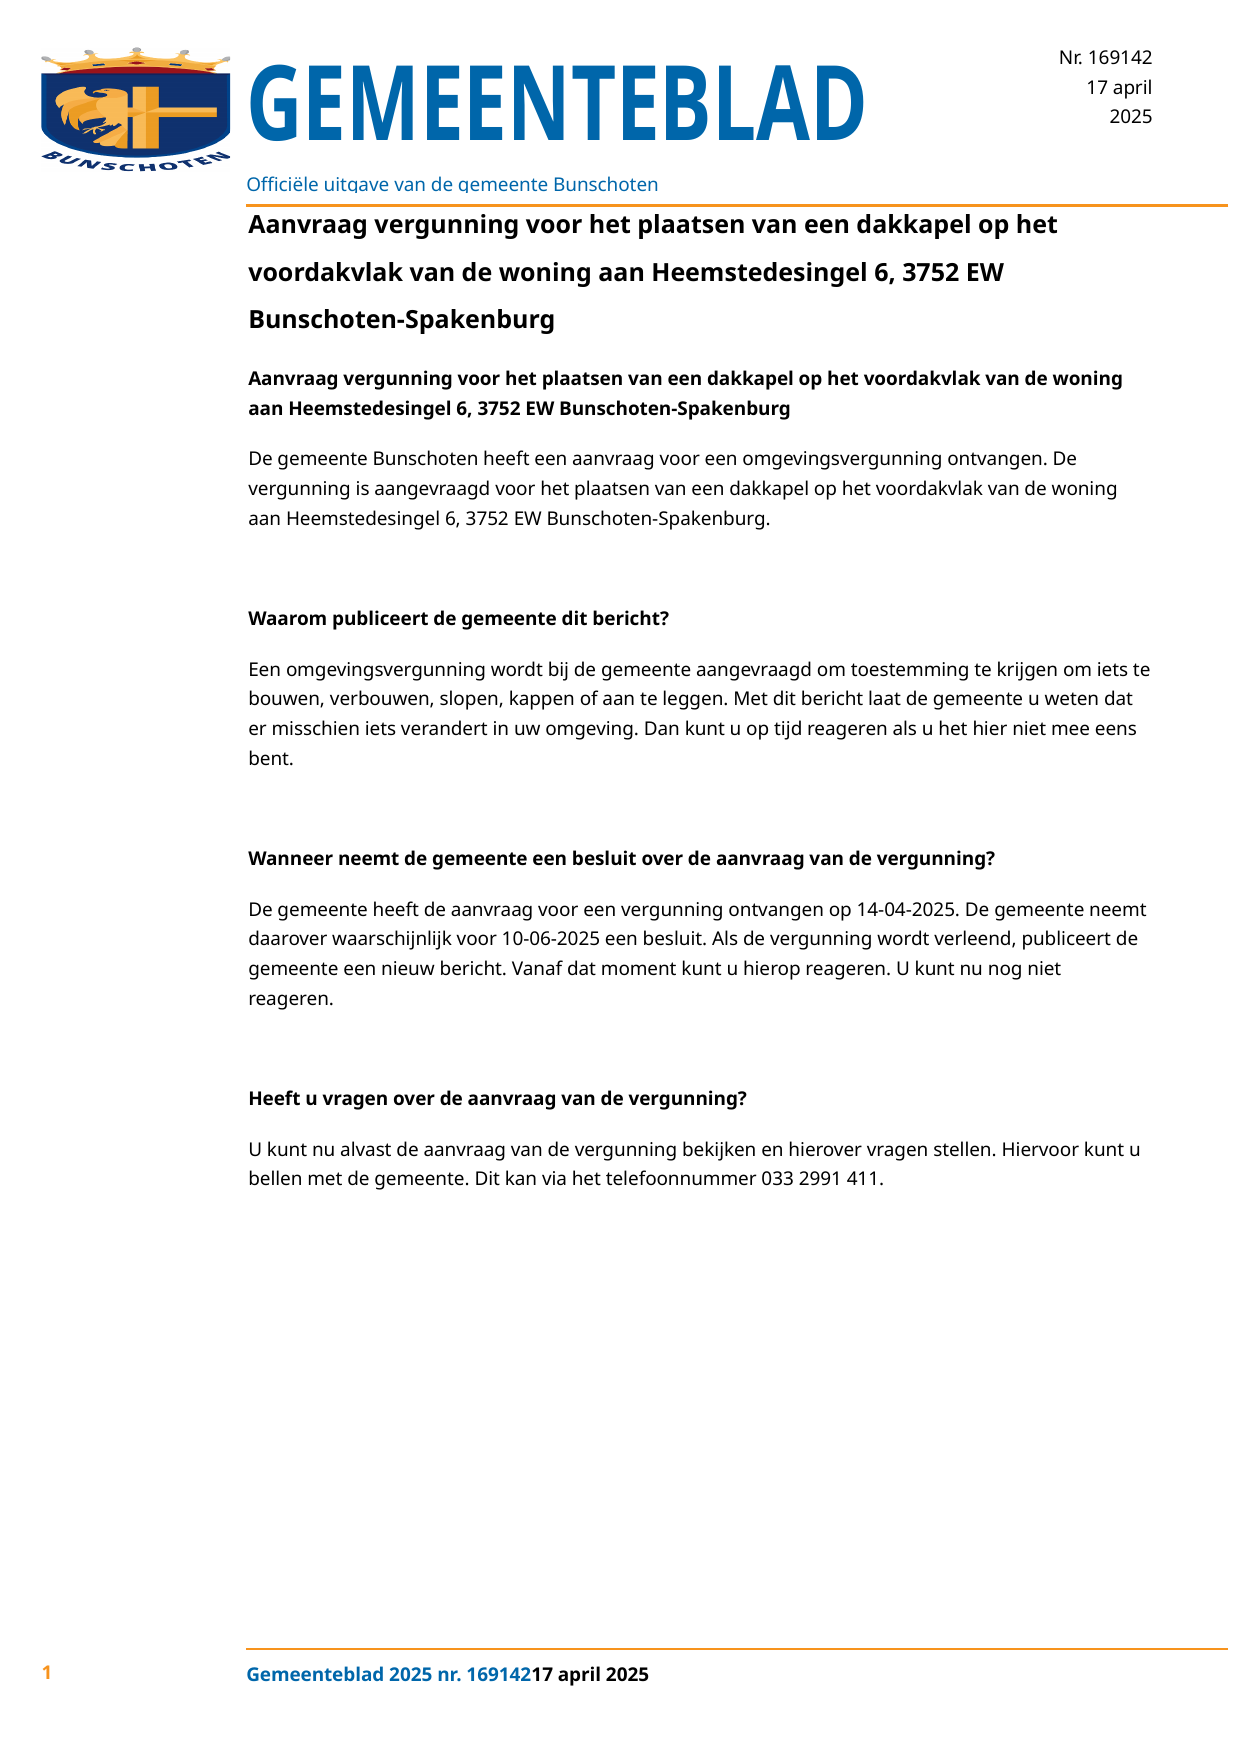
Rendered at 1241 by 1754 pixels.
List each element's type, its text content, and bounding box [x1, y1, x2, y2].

text Aanvraag vergunning voor het plaatsen van een dakkapel op het voordakvlak van de woning aan Heemstedesingel 6, 3752 EW Bunschoten-Spakenburg [248, 207, 1152, 336]
text Heeft u vragen over de aanvraag van de vergunning? [248, 1086, 1152, 1111]
text De gemeente heeft de aanvraag voor een vergunning ontvangen op 14-04-2025. De gemeente neemt daarover waarschijnlijk voor 10-06-2025 een besluit. Als de vergunning wordt verleend, publiceert de gemeente een nieuw bericht. Vanaf dat moment kunt u hierop reageren. U kunt nu nog niet reageren. [248, 896, 1152, 1010]
text Wanneer neemt de gemeente een besluit over de aanvraag van de vergunning? [248, 846, 1152, 871]
picture [41, 47, 231, 172]
text Aanvraag vergunning voor het plaatsen van een dakkapel op het voordakvlak van de woning aan Heemstedesingel 6, 3752 EW Bunschoten-Spakenburg [248, 366, 1152, 421]
text De gemeente Bunschoten heeft een aanvraag voor een omgevingsvergunning ontvangen. De vergunning is aangevraagd voor het plaatsen van een dakkapel op het voordakvlak van de woning aan Heemstedesingel 6, 3752 EW Bunschoten-Spakenburg. [248, 446, 1152, 530]
text Een omgevingsvergunning wordt bij de gemeente aangevraagd om toestemming te krijgen om iets te bouwen, verbouwen, slopen, kappen of aan te leggen. Met dit bericht laat de gemeente u weten dat er misschien iets verandert in uw omgeving. Dan kunt u op tijd reageren als u het hier niet mee eens bent. [248, 656, 1152, 770]
text Waarom publiceert de gemeente dit bericht? [248, 606, 1152, 631]
text U kunt nu alvast de aanvraag van de vergunning bekijken en hierover vragen stellen. Hiervoor kunt u bellen met de gemeente. Dit kan via het telefoonnummer 033 2991 411. [248, 1136, 1152, 1191]
